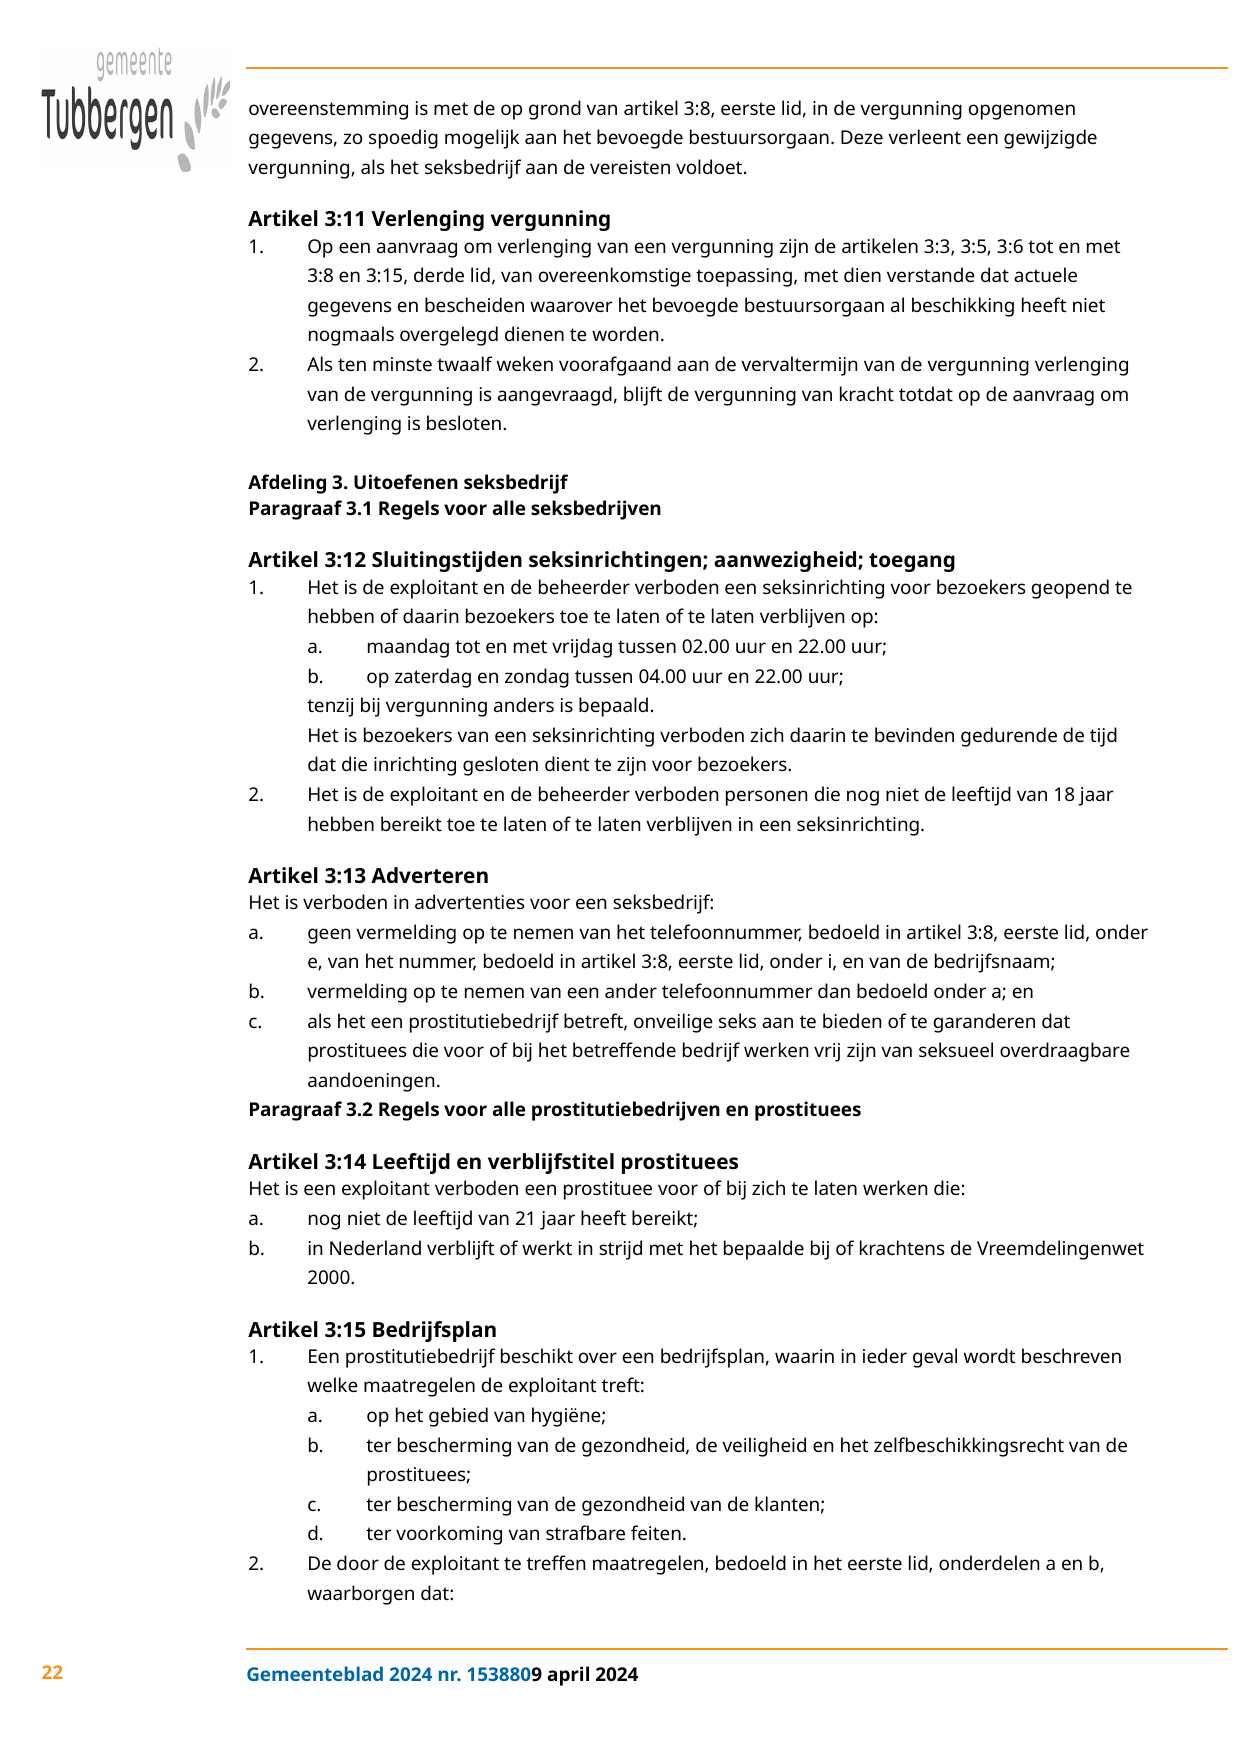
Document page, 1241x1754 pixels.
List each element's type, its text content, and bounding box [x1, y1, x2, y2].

text Afdeling 3. Uitoefenen seksbedrijf [248, 469, 1152, 495]
text Artikel 3:12 Sluitingstijden seksinrichtingen; aanwezigheid; toegang [248, 546, 1152, 574]
text Het is een exploitant verboden een prostituee voor of bij zich te laten werken die: [248, 1176, 1152, 1201]
list Als ten minste twaalf weken voorafgaand aan de vervaltermijn van de vergunning verlenging van de vergunning is aangevraagd, blijft de vergunning van kracht totdat op de aanvraag om verlenging is besloten. [248, 351, 1152, 436]
text Artikel 3:15 Bedrijfsplan [248, 1315, 1152, 1343]
list nog niet de leeftijd van 21 jaar heeft bereikt; [248, 1205, 1152, 1231]
list De door de exploitant te treffen maatregelen, bedoeld in het eerste lid, onderdelen a en b, waarborgen dat: [248, 1550, 1152, 1606]
list Op een aanvraag om verlenging van een vergunning zijn de artikelen 3:3, 3:5, 3:6 tot en met 3:8 en 3:15, derde lid, van overeenkomstige toepassing, met dien verstande dat actuele gegevens en bescheiden waarover het bevoegde bestuursorgaan al beschikking heeft niet nogmaals overgelegd dienen te worden. [248, 233, 1152, 347]
list op het gebied van hygiëne; [307, 1402, 1152, 1428]
text Het is verboden in advertenties voor een seksbedrijf: [248, 889, 1152, 915]
list maandag tot en met vrijdag tussen 02.00 uur en 22.00 uur; [307, 633, 1152, 659]
list geen vermelding op te nemen van het telefoonnummer, bedoeld in artikel 3:8, eerste lid, onder e, van het nummer, bedoeld in artikel 3:8, eerste lid, onder i, en van de bedrijfsnaam; [248, 919, 1152, 974]
list ter bescherming van de gezondheid van de klanten; [307, 1491, 1152, 1517]
list als het een prostitutiebedrijf betreft, onveilige seks aan te bieden of te garanderen dat prostituees die voor of bij het betreffende bedrijf werken vrij zijn van seksueel overdraagbare aandoeningen. [248, 1008, 1152, 1093]
text Paragraaf 3.1 Regels voor alle seksbedrijven [248, 495, 1152, 521]
list op zaterdag en zondag tussen 04.00 uur en 22.00 uur; [307, 663, 1152, 688]
text Artikel 3:14 Leeftijd en verblijfstitel prostituees [248, 1147, 1152, 1176]
list Het is de exploitant en de beheerder verboden een seksinrichting voor bezoekers geopend te hebben of daarin bezoekers toe te laten of te laten verblijven op: [248, 574, 1152, 629]
list Het is de exploitant en de beheerder verboden personen die nog niet de leeftijd van 18 jaar hebben bereikt toe te laten of te laten verblijven in een seksinrichting. [248, 781, 1152, 836]
list Een prostitutiebedrijf beschikt over een bedrijfsplan, waarin in ieder geval wordt beschreven welke maatregelen de exploitant treft: [248, 1343, 1152, 1398]
list vermelding op te nemen van een ander telefoonnummer dan bedoeld onder a; en [248, 978, 1152, 1004]
list in Nederland verblijft of werkt in strijd met het bepaalde bij of krachtens de Vreemdelingenwet 2000. [248, 1235, 1152, 1290]
picture [41, 47, 231, 172]
text Paragraaf 3.2 Regels voor alle prostitutiebedrijven en prostituees [248, 1097, 1152, 1122]
text Artikel 3:11 Verlenging vergunning [248, 204, 1152, 233]
list tenzij bij vergunning anders is bepaald. [248, 692, 1152, 718]
text Artikel 3:13 Adverteren [248, 861, 1152, 889]
text overeenstemming is met de op grond van artikel 3:8, eerste lid, in de vergunning opgenomen gegevens, zo spoedig mogelijk aan het bevoegde bestuursorgaan. Deze verleent een gewijzigde vergunning, als het seksbedrijf aan de vereisten voldoet. [248, 95, 1152, 180]
list Het is bezoekers van een seksinrichting verboden zich daarin te bevinden gedurende de tijd dat die inrichting gesloten dient te zijn voor bezoekers. [248, 722, 1152, 777]
list ter bescherming van de gezondheid, de veiligheid en het zelfbeschikkingsrecht van de prostituees; [307, 1432, 1152, 1487]
list ter voorkoming van strafbare feiten. [307, 1521, 1152, 1546]
